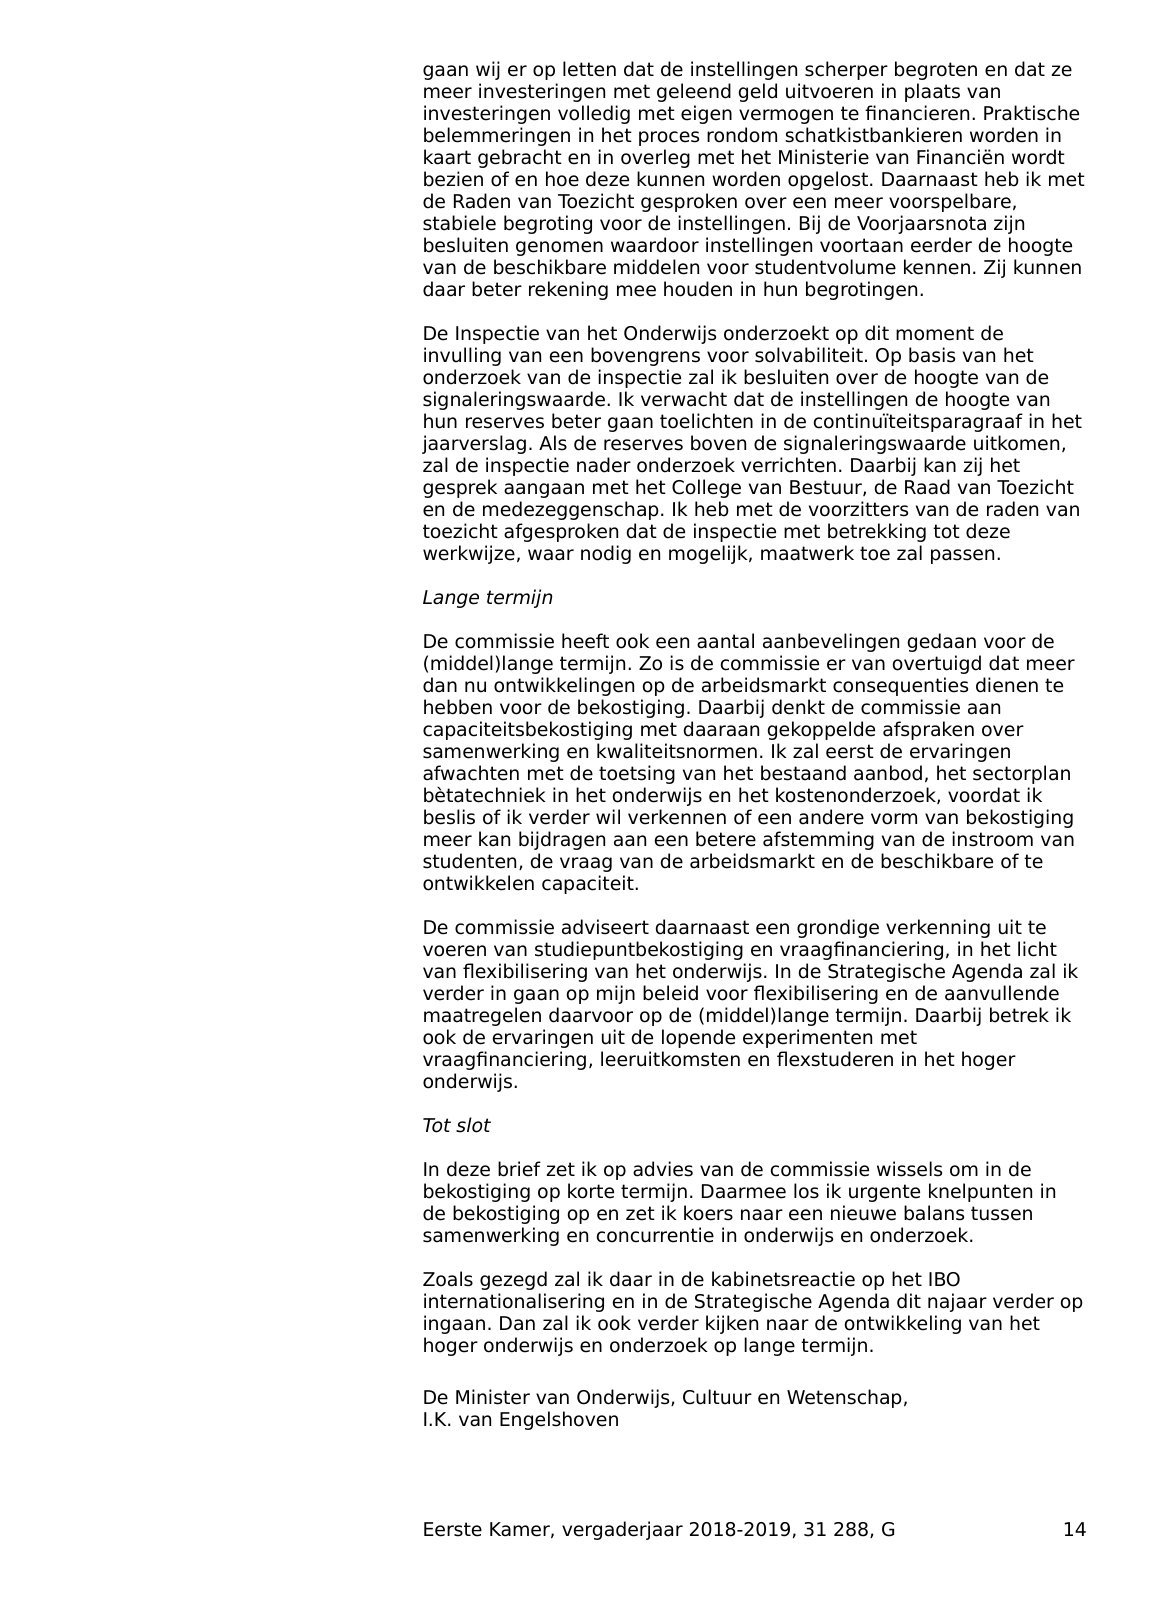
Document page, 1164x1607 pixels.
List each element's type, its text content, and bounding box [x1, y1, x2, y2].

text In deze brief zet ik op advies van de commissie wissels om in de bekostiging op korte termijn. Daarmee los ik urgente knelpunten in de bekostiging op en zet ik koers naar een nieuwe balans tussen samenwerking en concurrentie in onderwijs en onderzoek. [422, 1159, 1087, 1247]
subtitle Lange termijn [422, 587, 1087, 609]
text Zoals gezegd zal ik daar in de kabinetsreactie op het IBO internationalisering en in de Strategische Agenda dit najaar verder op ingaan. Dan zal ik ook verder kijken naar de ontwikkeling van het hoger onderwijs en onderzoek op lange termijn. [422, 1269, 1087, 1357]
text De Minister van Onderwijs, Cultuur en Wetenschap, I.K. van Engelshoven [422, 1387, 1087, 1431]
subtitle Tot slot [422, 1115, 1087, 1137]
text De commissie adviseert daarnaast een grondige verkenning uit te voeren van studiepuntbekostiging en vraagfinanciering, in het licht van flexibilisering van het onderwijs. In de Strategische Agenda zal ik verder in gaan op mijn beleid voor flexibilisering en de aanvullende maatregelen daarvoor op de (middel)lange termijn. Daarbij betrek ik ook de ervaringen uit de lopende experimenten met vraagfinanciering, leeruitkomsten en flexstuderen in het hoger onderwijs. [422, 917, 1087, 1093]
text De Inspectie van het Onderwijs onderzoekt op dit moment de invulling van een bovengrens voor solvabiliteit. Op basis van het onderzoek van de inspectie zal ik besluiten over de hoogte van de signaleringswaarde. Ik verwacht dat de instellingen de hoogte van hun reserves beter gaan toelichten in de continuïteitsparagraaf in het jaarverslag. Als de reserves boven de signaleringswaarde uitkomen, zal de inspectie nader onderzoek verrichten. Daarbij kan zij het gesprek aangaan met het College van Bestuur, de Raad van Toezicht en de medezeggenschap. Ik heb met de voorzitters van de raden van toezicht afgesproken dat de inspectie met betrekking tot deze werkwijze, waar nodig en mogelijk, maatwerk toe zal passen. [422, 323, 1087, 565]
text gaan wij er op letten dat de instellingen scherper begroten en dat ze meer investeringen met geleend geld uitvoeren in plaats van investeringen volledig met eigen vermogen te financieren. Praktische belemmeringen in het proces rondom schatkistbankieren worden in kaart gebracht en in overleg met het Ministerie van Financiën wordt bezien of en hoe deze kunnen worden opgelost. Daarnaast heb ik met de Raden van Toezicht gesproken over een meer voorspelbare, stabiele begroting voor de instellingen. Bij de Voorjaarsnota zijn besluiten genomen waardoor instellingen voortaan eerder de hoogte van de beschikbare middelen voor studentvolume kennen. Zij kunnen daar beter rekening mee houden in hun begrotingen. [422, 59, 1087, 301]
text De commissie heeft ook een aantal aanbevelingen gedaan voor de (middel)lange termijn. Zo is de commissie er van overtuigd dat meer dan nu ontwikkelingen op de arbeidsmarkt consequenties dienen te hebben voor de bekostiging. Daarbij denkt de commissie aan capaciteitsbekostiging met daaraan gekoppelde afspraken over samenwerking en kwaliteitsnormen. Ik zal eerst de ervaringen afwachten met de toetsing van het bestaand aanbod, het sectorplan bètatechniek in het onderwijs en het kostenonderzoek, voordat ik beslis of ik verder wil verkennen of een andere vorm van bekostiging meer kan bijdragen aan een betere afstemming van de instroom van studenten, de vraag van de arbeidsmarkt en de beschikbare of te ontwikkelen capaciteit. [422, 631, 1087, 895]
